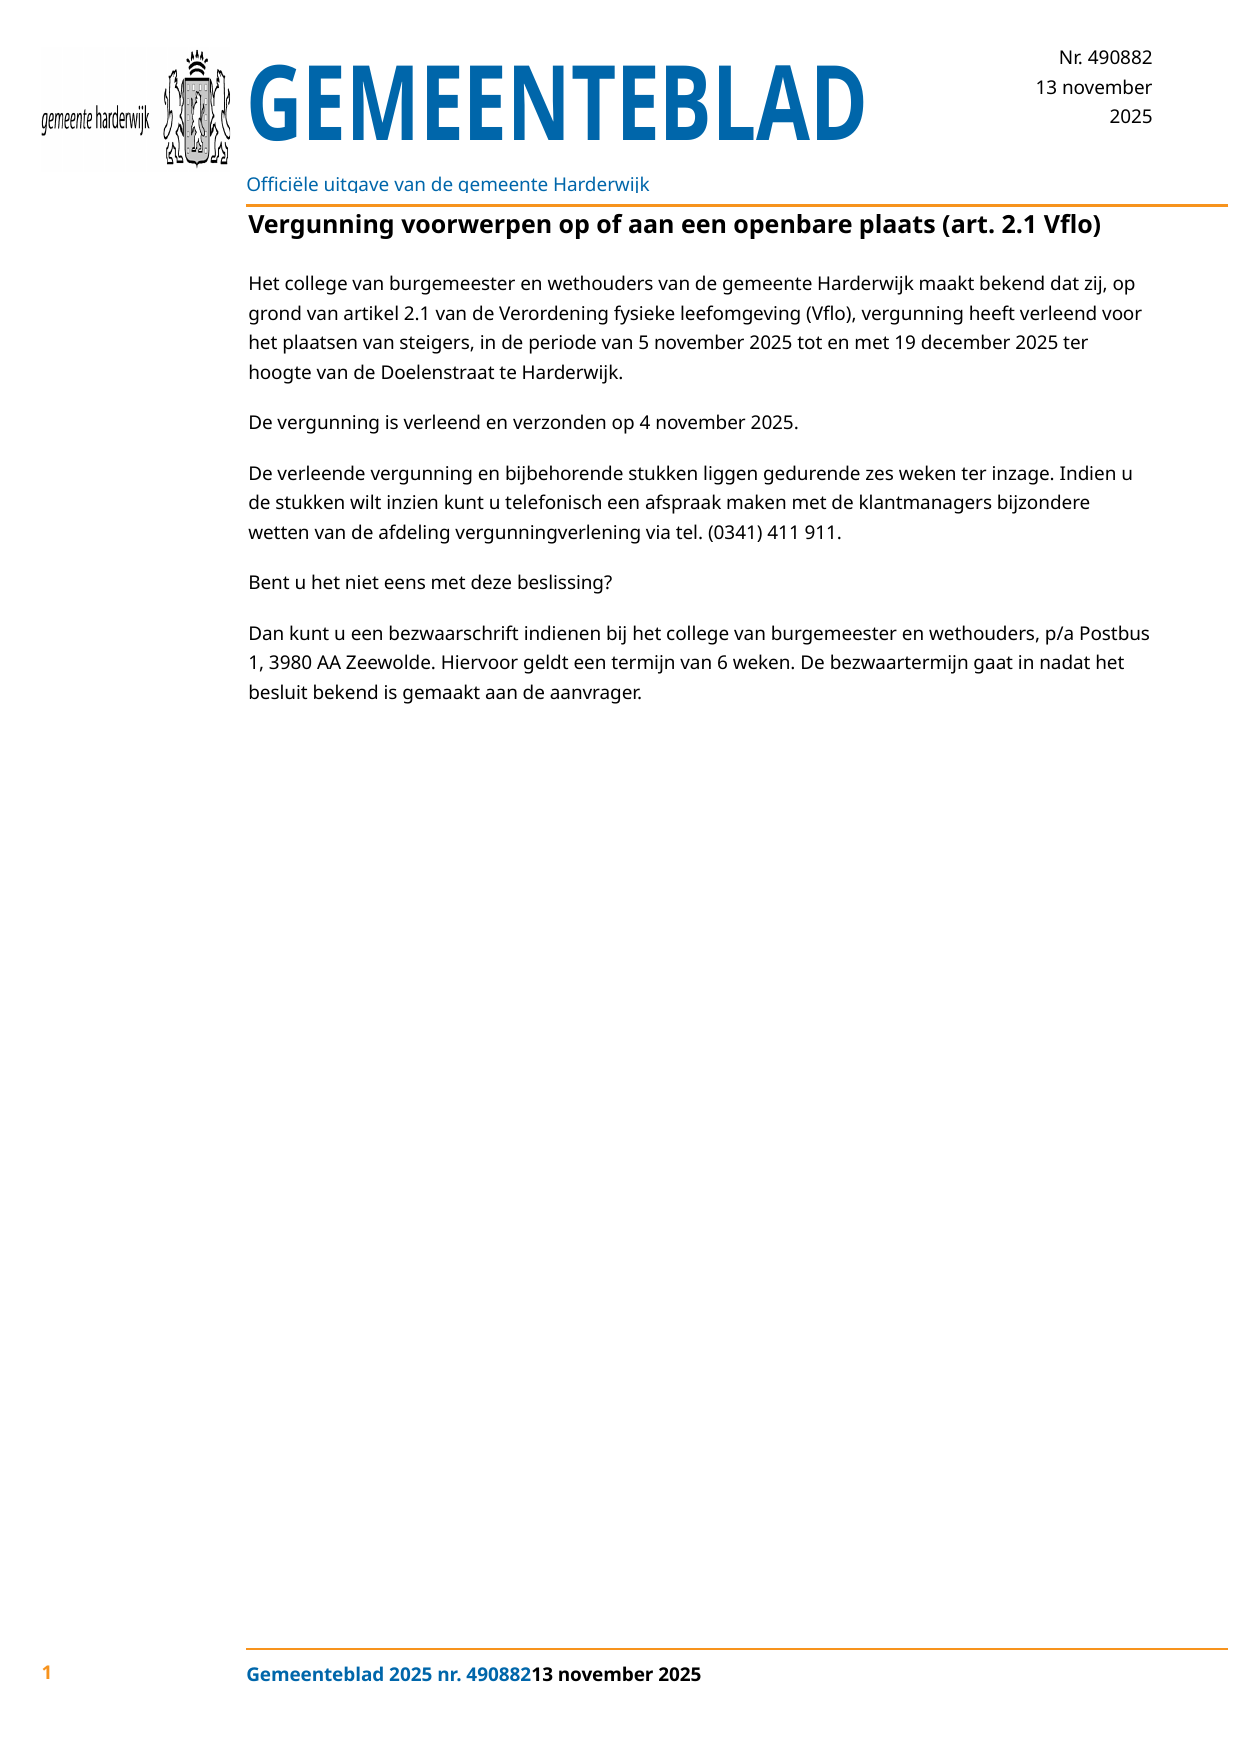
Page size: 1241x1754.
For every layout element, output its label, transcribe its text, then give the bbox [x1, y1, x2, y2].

text Bent u het niet eens met deze beslissing? [248, 569, 1152, 595]
text Het college van burgemeester en wethouders van de gemeente Harderwijk maakt bekend dat zij, op grond van artikel 2.1 van de Verordening fysieke leefomgeving (Vflo), vergunning heeft verleend voor het plaatsen van steigers, in de periode van 5 november 2025 tot en met 19 december 2025 ter hoogte van de Doelenstraat te Harderwijk. [248, 270, 1152, 385]
text Dan kunt u een bezwaarschrift indienen bij het college van burgemeester en wethouders, p/a Postbus 1, 3980 AA Zeewolde. Hiervoor geldt een termijn van 6 weken. De bezwaartermijn gaat in nadat het besluit bekend is gemaakt aan de aanvrager. [248, 620, 1152, 705]
text Vergunning voorwerpen op of aan een openbare plaats (art. 2.1 Vflo) [248, 207, 1152, 241]
text De verleende vergunning en bijbehorende stukken liggen gedurende zes weken ter inzage. Indien u de stukken wilt inzien kunt u telefonisch een afspraak maken met de klantmanagers bijzondere wetten van de afdeling vergunningverlening via tel. (0341) 411 911. [248, 460, 1152, 545]
picture [41, 47, 231, 172]
text De vergunning is verleend en verzonden op 4 november 2025. [248, 409, 1152, 435]
